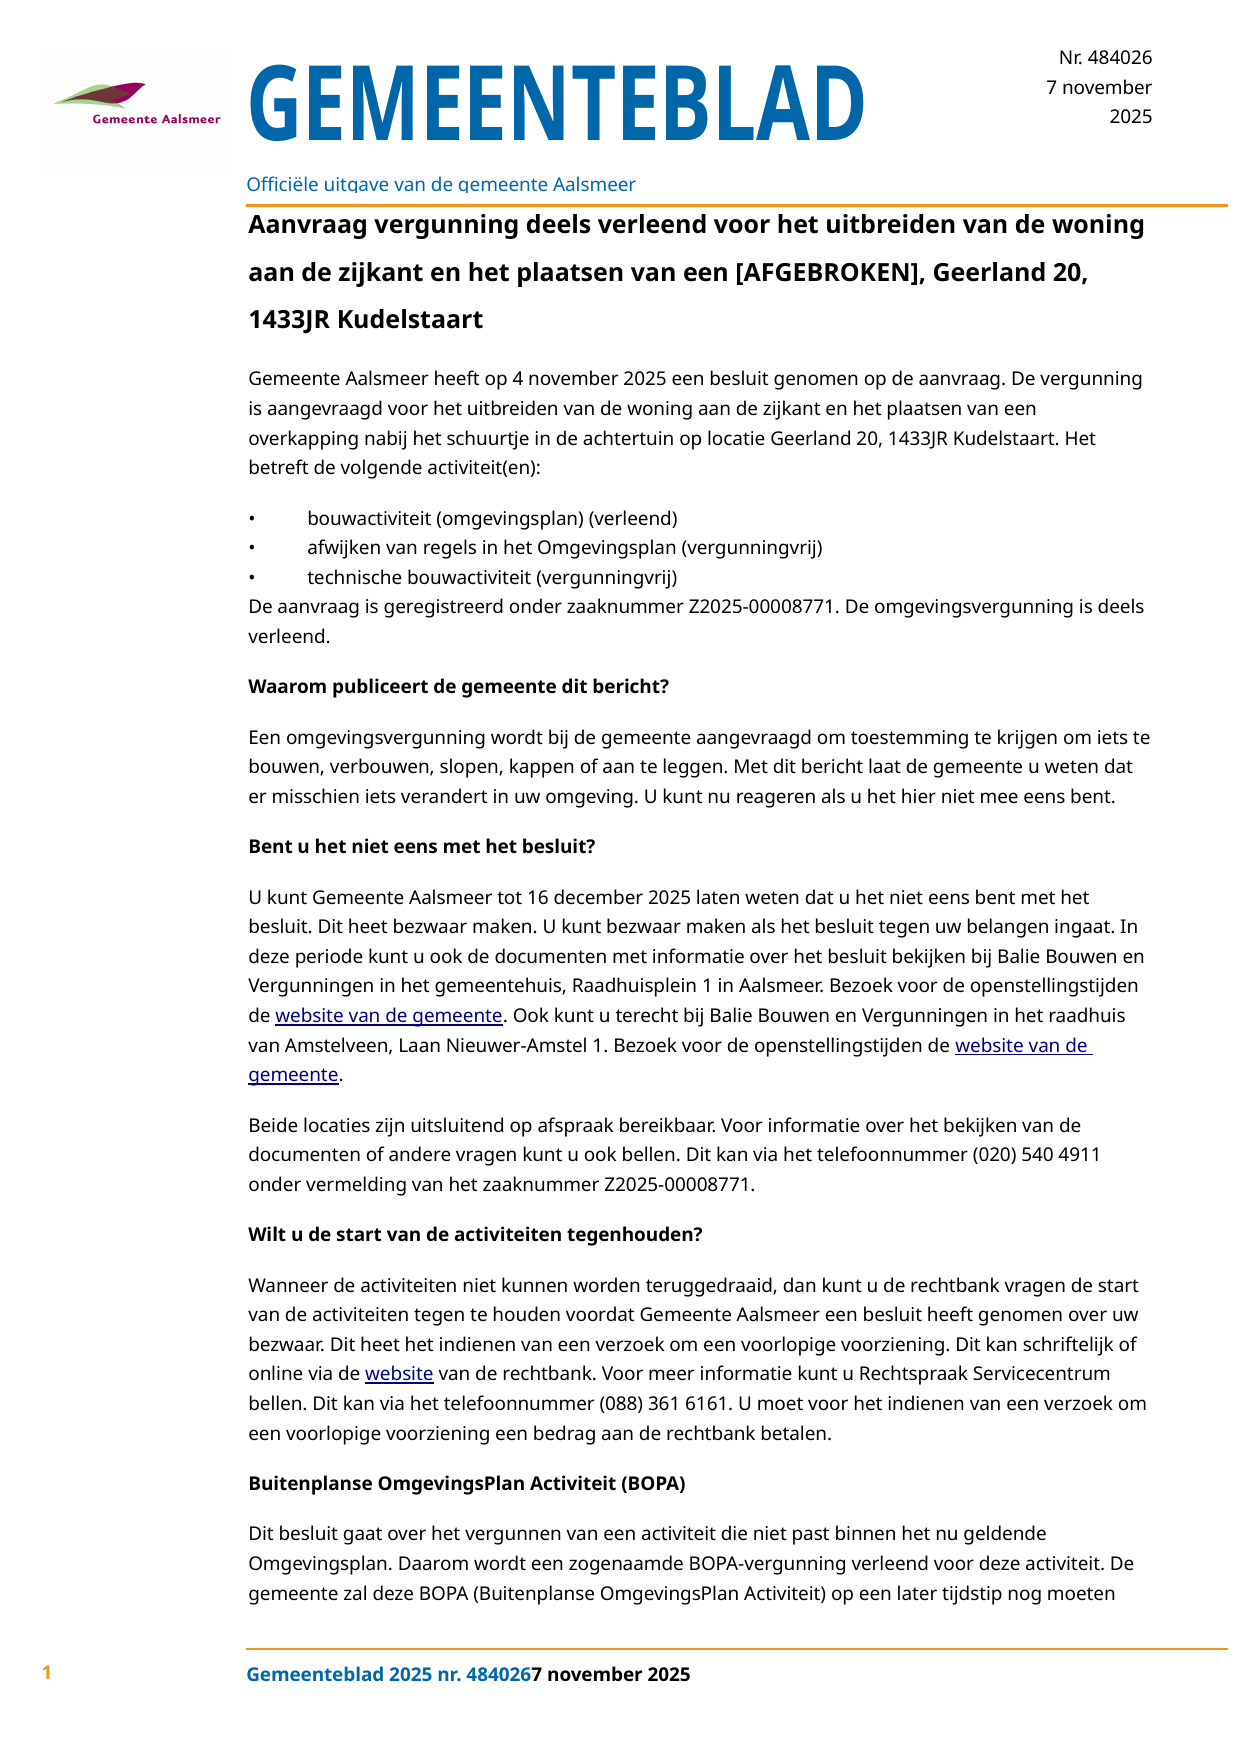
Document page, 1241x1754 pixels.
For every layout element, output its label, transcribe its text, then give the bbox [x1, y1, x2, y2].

text Buitenplanse OmgevingsPlan Activiteit (BOPA) [248, 1470, 1152, 1496]
text U kunt Gemeente Aalsmeer tot 16 december 2025 laten weten dat u het niet eens bent met het besluit. Dit heet bezwaar maken. U kunt bezwaar maken als het besluit tegen uw belangen ingaat. In deze periode kunt u ook de documenten met informatie over het besluit bekijken bij Balie Bouwen en Vergunningen in het gemeentehuis, Raadhuisplein 1 in Aalsmeer. Bezoek voor de openstellingstijden de website van de gemeente. Ook kunt u terecht bij Balie Bouwen en Vergunningen in het raadhuis van Amstelveen, Laan Nieuwer-Amstel 1. Bezoek voor de openstellingstijden de website van de gemeente. [248, 884, 1152, 1087]
text Wilt u de start van de activiteiten tegenhouden? [248, 1221, 1152, 1247]
picture [41, 47, 231, 172]
list bouwactiviteit (omgevingsplan) (verleend) [248, 505, 1152, 530]
text Beide locaties zijn uitsluitend op afspraak bereikbaar. Voor informatie over het bekijken van de documenten of andere vragen kunt u ook bellen. Dit kan via het telefoonnummer (020) 540 4911 onder vermelding van het zaaknummer Z2025-00008771. [248, 1112, 1152, 1197]
list technische bouwactiviteit (vergunningvrij) [248, 564, 1152, 589]
text Waarom publiceert de gemeente dit bericht? [248, 673, 1152, 699]
text Een omgevingsvergunning wordt bij de gemeente aangevraagd om toestemming te krijgen om iets te bouwen, verbouwen, slopen, kappen of aan te leggen. Met dit bericht laat de gemeente u weten dat er misschien iets verandert in uw omgeving. U kunt nu reageren als u het hier niet mee eens bent. [248, 724, 1152, 809]
text Wanneer de activiteiten niet kunnen worden teruggedraaid, dan kunt u de rechtbank vragen de start van de activiteiten tegen te houden voordat Gemeente Aalsmeer een besluit heeft genomen over uw bezwaar. Dit heet het indienen van een verzoek om een voorlopige voorziening. Dit kan schriftelijk of online via de website van de rechtbank. Voor meer informatie kunt u Rechtspraak Servicecentrum bellen. Dit kan via het telefoonnummer (088) 361 6161. U moet voor het indienen van een verzoek om een voorlopige voorziening een bedrag aan de rechtbank betalen. [248, 1272, 1152, 1445]
text Gemeente Aalsmeer heeft op 4 november 2025 een besluit genomen op de aanvraag. De vergunning is aangevraagd voor het uitbreiden van de woning aan de zijkant en het plaatsen van een overkapping nabij het schuurtje in de achtertuin op locatie Geerland 20, 1433JR Kudelstaart. Het betreft de volgende activiteit(en): [248, 366, 1152, 480]
text Dit besluit gaat over het vergunnen van een activiteit die niet past binnen het nu geldende Omgevingsplan. Daarom wordt een zogenaamde BOPA-vergunning verleend voor deze activiteit. De gemeente zal deze BOPA (Buitenplanse OmgevingsPlan Activiteit) op een later tijdstip nog moeten [248, 1521, 1152, 1605]
text Bent u het niet eens met het besluit? [248, 833, 1152, 859]
text De aanvraag is geregistreerd onder zaaknummer Z2025-00008771. De omgevingsvergunning is deels verleend. [248, 593, 1152, 649]
list afwijken van regels in het Omgevingsplan (vergunningvrij) [248, 534, 1152, 560]
text Aanvraag vergunning deels verleend voor het uitbreiden van de woning aan de zijkant en het plaatsen van een [AFGEBROKEN], Geerland 20, 1433JR Kudelstaart [248, 207, 1152, 336]
